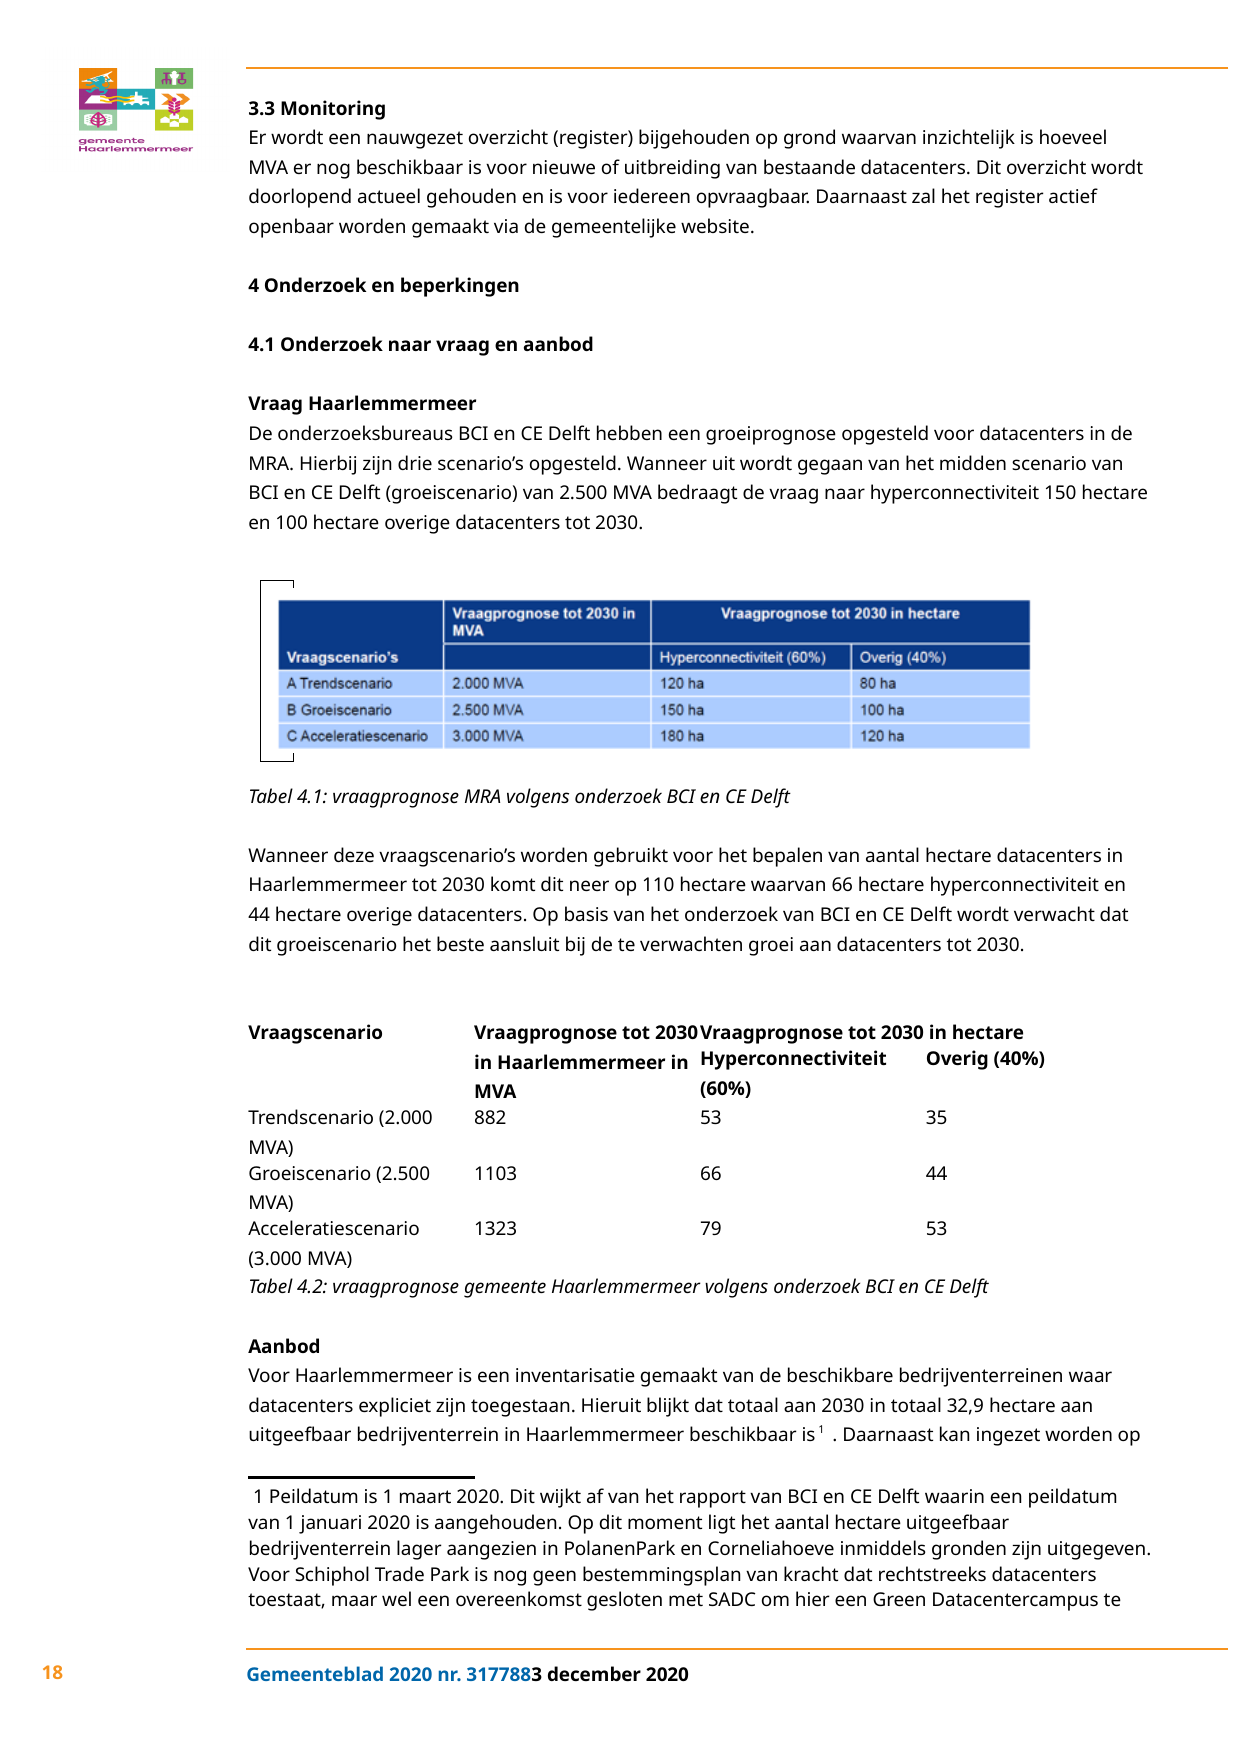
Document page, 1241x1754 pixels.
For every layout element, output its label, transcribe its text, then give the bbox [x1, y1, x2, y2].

table_header Vraagprognose tot 2030 in hectare [700, 1020, 1152, 1045]
text Wanneer deze vraagscenario’s worden gebruikt voor het bepalen van aantal hectare datacenters in Haarlemmermeer tot 2030 komt dit neer op 110 hectare waarvan 66 hectare hyperconnectiviteit en 44 hectare overige datacenters. Op basis van het onderzoek van BCI en CE Delft wordt verwacht dat dit groeiscenario het beste aansluit bij de te verwachten groei aan datacenters tot 2030. [248, 842, 1152, 956]
table_cell 53 [926, 1215, 1152, 1270]
table_cell Acceleratiescenario (3.000 MVA) [248, 1215, 474, 1270]
table_cell Groeiscenario (2.500 MVA) [248, 1160, 474, 1215]
table_header Vraagprognose tot 2030 in Haarlemmermeer in MVA [474, 1020, 700, 1104]
text 4 Onderzoek en beperkingen [248, 272, 1152, 298]
table_cell 1323 [474, 1215, 700, 1270]
table_cell Hyperconnectiviteit (60%) [700, 1045, 926, 1104]
text De onderzoeksbureaus BCI en CE Delft hebben een groeiprognose opgesteld voor datacenters in de MRA. Hierbij zijn drie scenario’s opgesteld. Wanneer uit wordt gegaan van het midden scenario van BCI en CE Delft (groeiscenario) van 2.500 MVA bedraagt de vraag naar hyperconnectiviteit 150 hectare en 100 hectare overige datacenters tot 2030. [248, 420, 1152, 535]
text 4.1 Onderzoek naar vraag en aanbod [248, 331, 1152, 357]
text Er wordt een nauwgezet overzicht (register) bijgehouden op grond waarvan inzichtelijk is hoeveel MVA er nog beschikbaar is voor nieuwe of uitbreiding van bestaande datacenters. Dit overzicht wordt doorlopend actueel gehouden en is voor iedereen opvraagbaar. Daarnaast zal het register actief openbaar worden gemaakt via de gemeentelijke website. [248, 124, 1152, 239]
text Tabel 4.2: vraagprognose gemeente Haarlemmermeer volgens onderzoek BCI en CE Delft [248, 1274, 1152, 1299]
table_cell 882 [474, 1105, 700, 1160]
text Voor Haarlemmermeer is een inventarisatie gemaakt van de beschikbare bedrijventerreinen waar datacenters expliciet zijn toegestaan. Hieruit blijkt dat totaal aan 2030 in totaal 32,9 hectare aan uitgeefbaar bedrijventerrein in Haarlemmermeer beschikbaar is . Daarnaast kan ingezet worden op [248, 1362, 1152, 1447]
text Peildatum is 1 maart 2020. Dit wijkt af van het rapport van BCI en CE Delft waarin een peildatum van 1 januari 2020 is aangehouden. Op dit moment ligt het aantal hectare uitgeefbaar bedrijventerrein lager aangezien in PolanenPark en Corneliahoeve inmiddels gronden zijn uitgegeven. Voor Schiphol Trade Park is nog geen bestemmingsplan van kracht dat rechtstreeks datacenters toestaat, maar wel een overeenkomst gesloten met SADC om hier een Green Datacentercampus te [248, 1483, 1152, 1612]
text Tabel 4.1: vraagprognose MRA volgens onderzoek BCI en CE Delft [248, 783, 1152, 808]
table_cell 53 [700, 1105, 926, 1160]
table_cell 79 [700, 1215, 926, 1270]
table_cell Trendscenario (2.000 MVA) [248, 1105, 474, 1160]
text 3.3 Monitoring [248, 95, 1152, 121]
picture [41, 47, 231, 172]
table_cell Overig (40%) [926, 1045, 1152, 1104]
table_cell 1103 [474, 1160, 700, 1215]
picture [268, 588, 1037, 753]
table_header Vraagscenario [248, 1020, 474, 1104]
text Aanbod [248, 1333, 1152, 1358]
table_cell 44 [926, 1160, 1152, 1215]
text Vraag Haarlemmermeer [248, 391, 1152, 416]
table_cell 66 [700, 1160, 926, 1215]
table_cell 35 [926, 1105, 1152, 1160]
